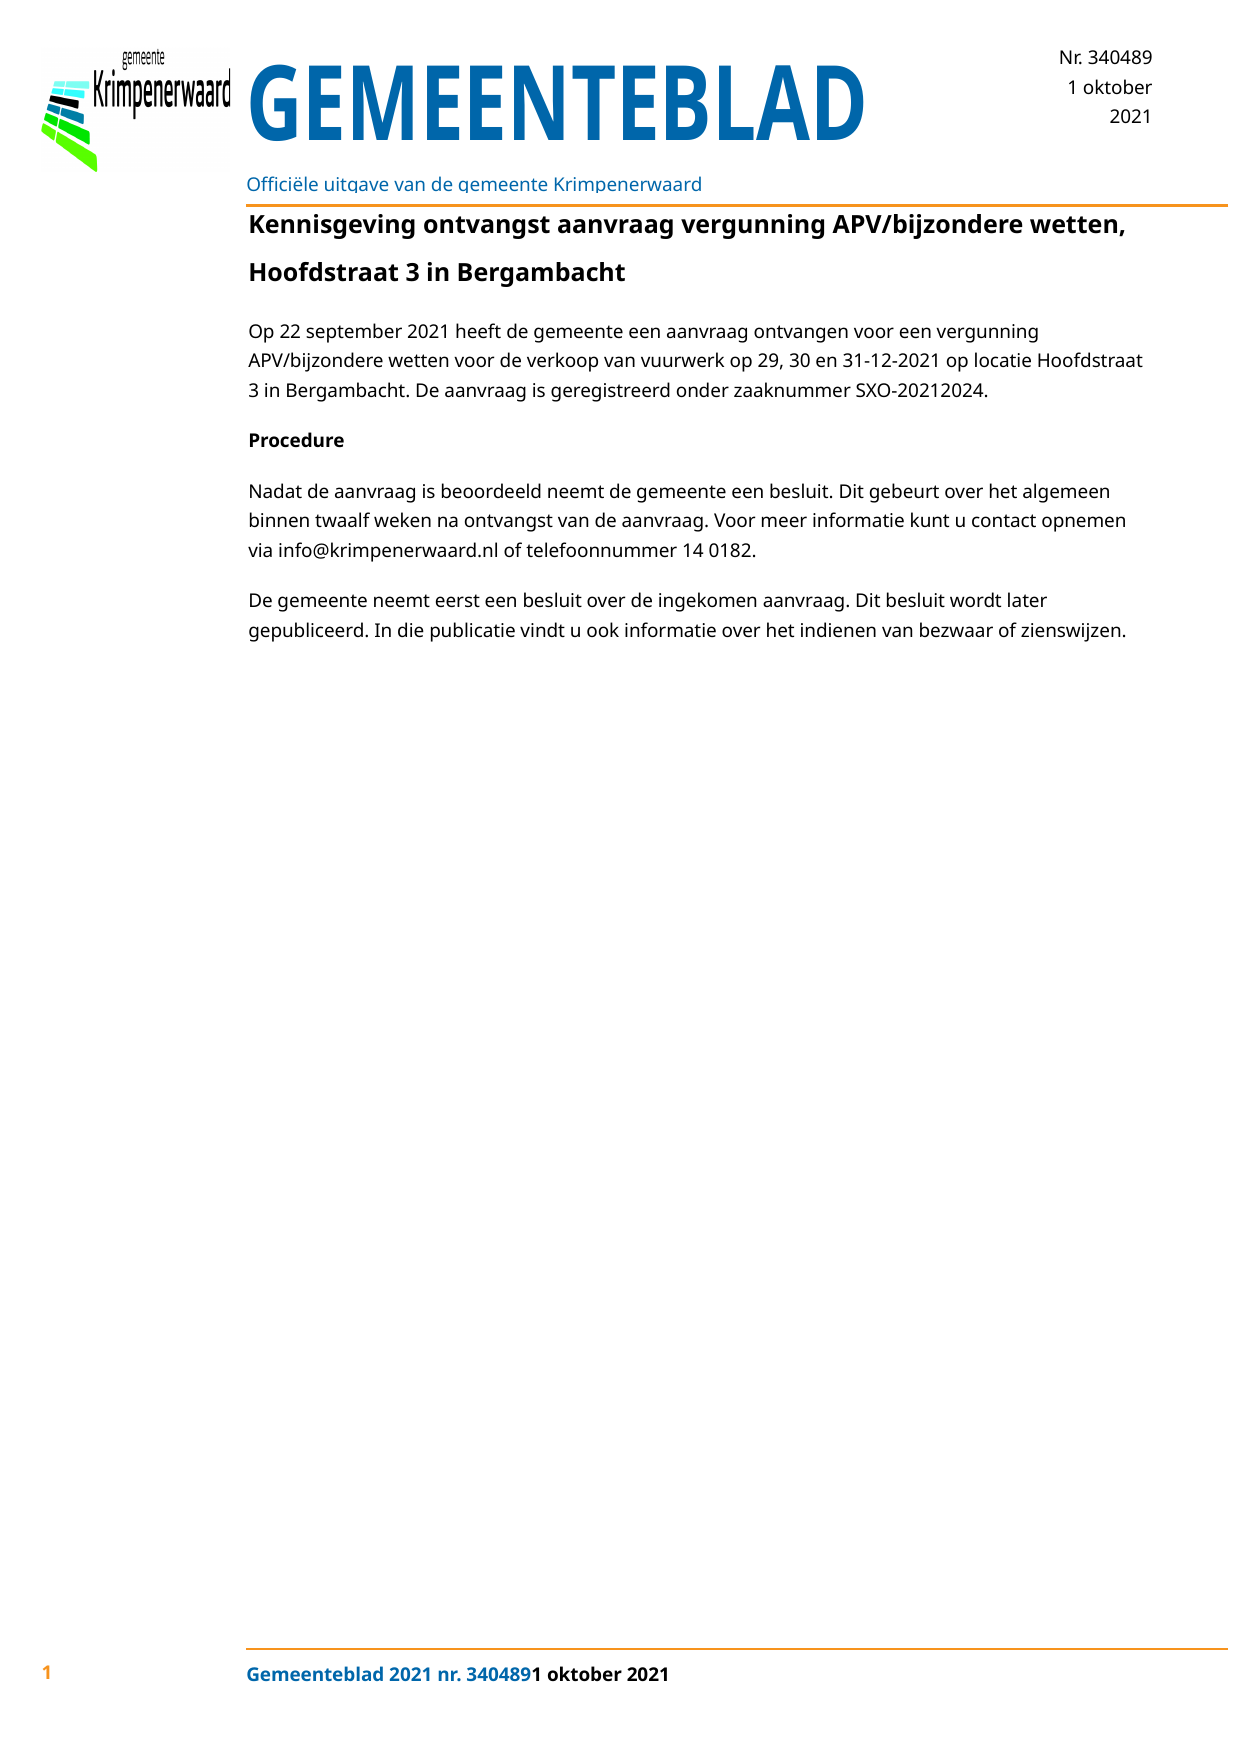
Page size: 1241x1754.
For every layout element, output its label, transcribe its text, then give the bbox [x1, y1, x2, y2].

text Op 22 september 2021 heeft de gemeente een aanvraag ontvangen voor een vergunning APV/bijzondere wetten voor de verkoop van vuurwerk op 29, 30 en 31-12-2021 op locatie Hoofdstraat 3 in Bergambacht. De aanvraag is geregistreerd onder zaaknummer SXO-20212024. [248, 318, 1152, 403]
picture [41, 47, 231, 172]
text Nadat de aanvraag is beoordeeld neemt de gemeente een besluit. Dit gebeurt over het algemeen binnen twaalf weken na ontvangst van de aanvraag. Voor meer informatie kunt u contact opnemen via info@krimpenerwaard.nl of telefoonnummer 14 0182. [248, 478, 1152, 563]
text Kennisgeving ontvangst aanvraag vergunning APV/bijzondere wetten, Hoofdstraat 3 in Bergambacht [248, 207, 1152, 288]
text De gemeente neemt eerst een besluit over de ingekomen aanvraag. Dit besluit wordt later gepubliceerd. In die publicatie vindt u ook informatie over het indienen van bezwaar of zienswijzen. [248, 587, 1152, 643]
text Procedure [248, 427, 1152, 453]
